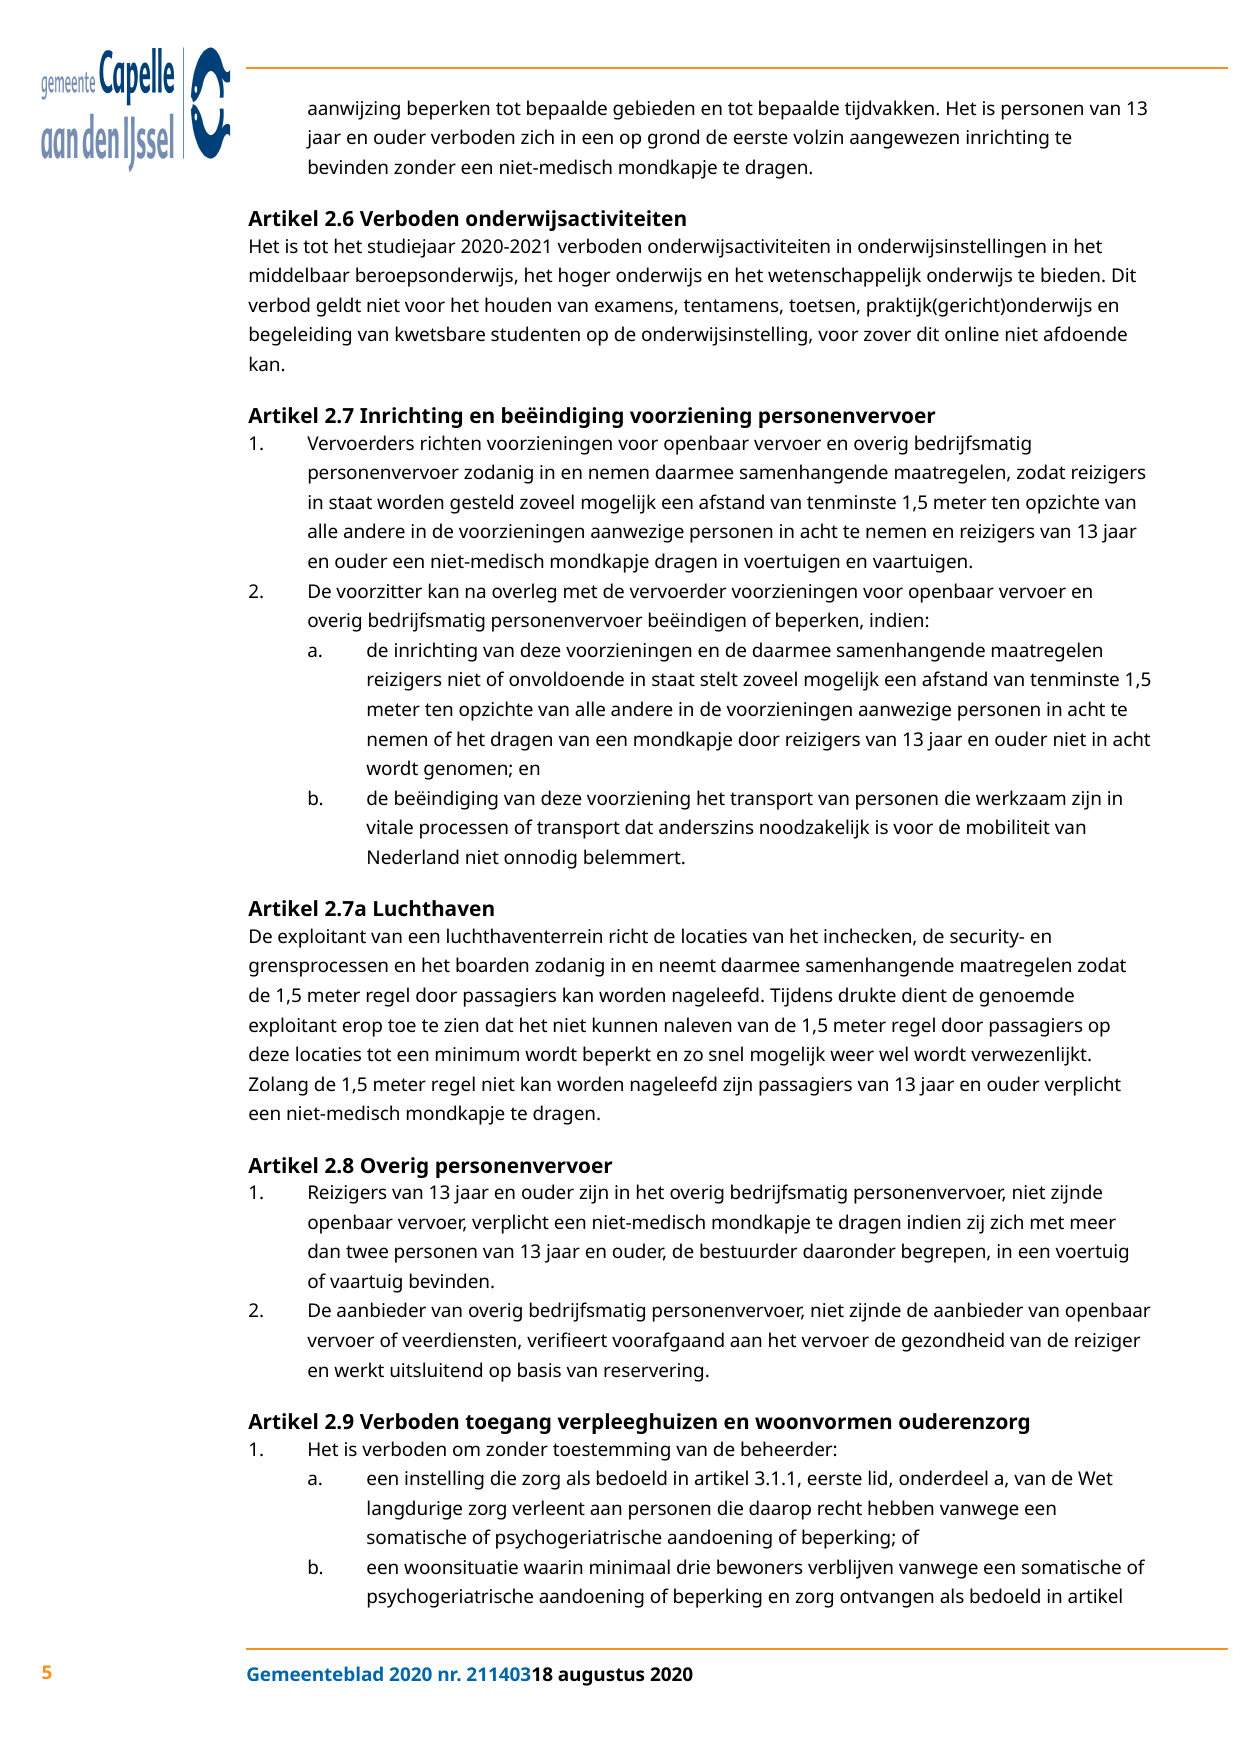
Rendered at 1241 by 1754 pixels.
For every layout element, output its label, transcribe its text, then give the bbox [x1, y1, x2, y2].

list Het is verboden om zonder toestemming van de beheerder: [248, 1436, 1152, 1461]
list een instelling die zorg als bedoeld in artikel 3.1.1, eerste lid, onderdeel a, van de Wet langdurige zorg verleent aan personen die daarop recht hebben vanwege een somatische of psychogeriatrische aandoening of beperking; of [307, 1465, 1152, 1550]
text Artikel 2.7 Inrichting en beëindiging voorziening personenvervoer [248, 402, 1152, 430]
list een woonsituatie waarin minimaal drie bewoners verblijven vanwege een somatische of psychogeriatrische aandoening of beperking en zorg ontvangen als bedoeld in artikel [307, 1554, 1152, 1609]
text Artikel 2.7a Luchthaven [248, 894, 1152, 923]
list de beëindiging van deze voorziening het transport van personen die werkzaam zijn in vitale processen of transport dat anderszins noodzakelijk is voor de mobiliteit van Nederland niet onnodig belemmert. [307, 785, 1152, 870]
picture [41, 47, 231, 172]
list Reizigers van 13 jaar en ouder zijn in het overig bedrijfsmatig personenvervoer, niet zijnde openbaar vervoer, verplicht een niet-medisch mondkapje te dragen indien zij zich met meer dan twee personen van 13 jaar en ouder, de bestuurder daaronder begrepen, in een voertuig of vaartuig bevinden. [248, 1179, 1152, 1294]
list de inrichting van deze voorzieningen en de daarmee samenhangende maatregelen reizigers niet of onvoldoende in staat stelt zoveel mogelijk een afstand van tenminste 1,5 meter ten opzichte van alle andere in de voorzieningen aanwezige personen in acht te nemen of het dragen van een mondkapje door reizigers van 13 jaar en ouder niet in acht wordt genomen; en [307, 637, 1152, 781]
text De exploitant van een luchthaventerrein richt de locaties van het inchecken, de security- en grensprocessen en het boarden zodanig in en neemt daarmee samenhangende maatregelen zodat de 1,5 meter regel door passagiers kan worden nageleefd. Tijdens drukte dient de genoemde exploitant erop toe te zien dat het niet kunnen naleven van de 1,5 meter regel door passagiers op deze locaties tot een minimum wordt beperkt en zo snel mogelijk weer wel wordt verwezenlijkt. Zolang de 1,5 meter regel niet kan worden nageleefd zijn passagiers van 13 jaar en ouder verplicht een niet-medisch mondkapje te dragen. [248, 923, 1152, 1126]
list Vervoerders richten voorzieningen voor openbaar vervoer en overig bedrijfsmatig personenvervoer zodanig in en nemen daarmee samenhangende maatregelen, zodat reizigers in staat worden gesteld zoveel mogelijk een afstand van tenminste 1,5 meter ten opzichte van alle andere in de voorzieningen aanwezige personen in acht te nemen en reizigers van 13 jaar en ouder een niet-medisch mondkapje dragen in voertuigen en vaartuigen. [248, 430, 1152, 574]
text Artikel 2.6 Verboden onderwijsactiviteiten [248, 204, 1152, 233]
text Artikel 2.9 Verboden toegang verpleeghuizen en woonvormen ouderenzorg [248, 1407, 1152, 1436]
list De aanbieder van overig bedrijfsmatig personenvervoer, niet zijnde de aanbieder van openbaar vervoer of veerdiensten, verifieert voorafgaand aan het vervoer de gezondheid van de reiziger en werkt uitsluitend op basis van reservering. [248, 1298, 1152, 1383]
text Artikel 2.8 Overig personenvervoer [248, 1151, 1152, 1179]
list De voorzitter kan na overleg met de vervoerder voorzieningen voor openbaar vervoer en overig bedrijfsmatig personenvervoer beëindigen of beperken, indien: [248, 578, 1152, 633]
list aanwijzing beperken tot bepaalde gebieden en tot bepaalde tijdvakken. Het is personen van 13 jaar en ouder verboden zich in een op grond de eerste volzin aangewezen inrichting te bevinden zonder een niet-medisch mondkapje te dragen. [248, 95, 1152, 180]
text Het is tot het studiejaar 2020-2021 verboden onderwijsactiviteiten in onderwijsinstellingen in het middelbaar beroepsonderwijs, het hoger onderwijs en het wetenschappelijk onderwijs te bieden. Dit verbod geldt niet voor het houden van examens, tentamens, toetsen, praktijk(gericht)onderwijs en begeleiding van kwetsbare studenten op de onderwijsinstelling, voor zover dit online niet afdoende kan. [248, 233, 1152, 377]
